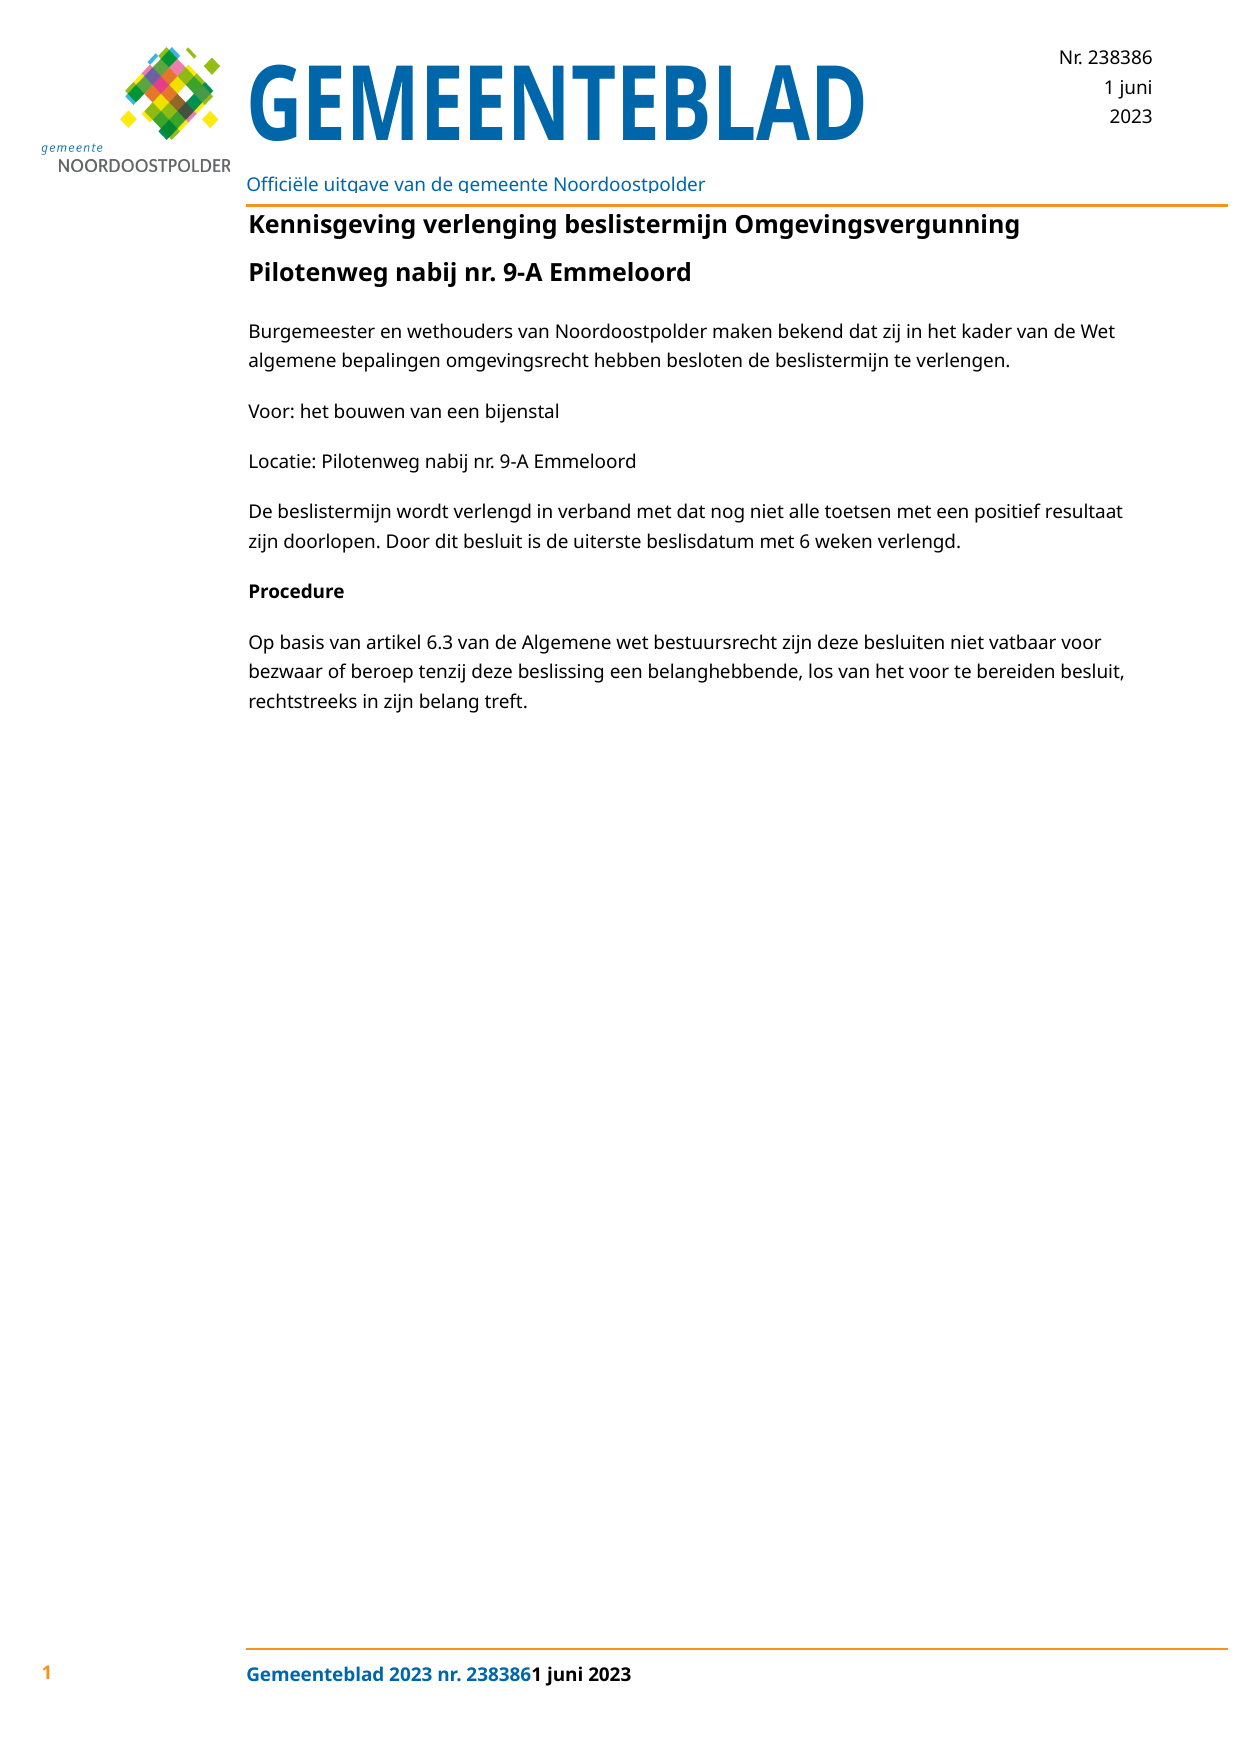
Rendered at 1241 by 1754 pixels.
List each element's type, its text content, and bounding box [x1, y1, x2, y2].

text Kennisgeving verlenging beslistermijn Omgevingsvergunning Pilotenweg nabij nr. 9-A Emmeloord [248, 207, 1152, 288]
text Op basis van artikel 6.3 van de Algemene wet bestuursrecht zijn deze besluiten niet vatbaar voor bezwaar of beroep tenzij deze beslissing een belanghebbende, los van het voor te bereiden besluit, rechtstreeks in zijn belang treft. [248, 629, 1152, 714]
text Voor: het bouwen van een bijenstal [248, 398, 1152, 424]
text De beslistermijn wordt verlengd in verband met​ ​​dat nog niet alle toetsen met een positief resultaat zijn doorlopen. Door dit besluit is de uiterste beslisdatum met 6 weken verlengd. [248, 499, 1152, 554]
text Burgemeester en wethouders van Noordoostpolder maken bekend dat zij in het kader van de Wet algemene bepalingen omgevingsrecht hebben besloten de beslistermijn te verlengen. [248, 318, 1152, 373]
picture [41, 47, 231, 172]
text Procedure [248, 579, 1152, 604]
text Locatie: Pilotenweg nabij nr. 9-A Emmeloord [248, 448, 1152, 474]
